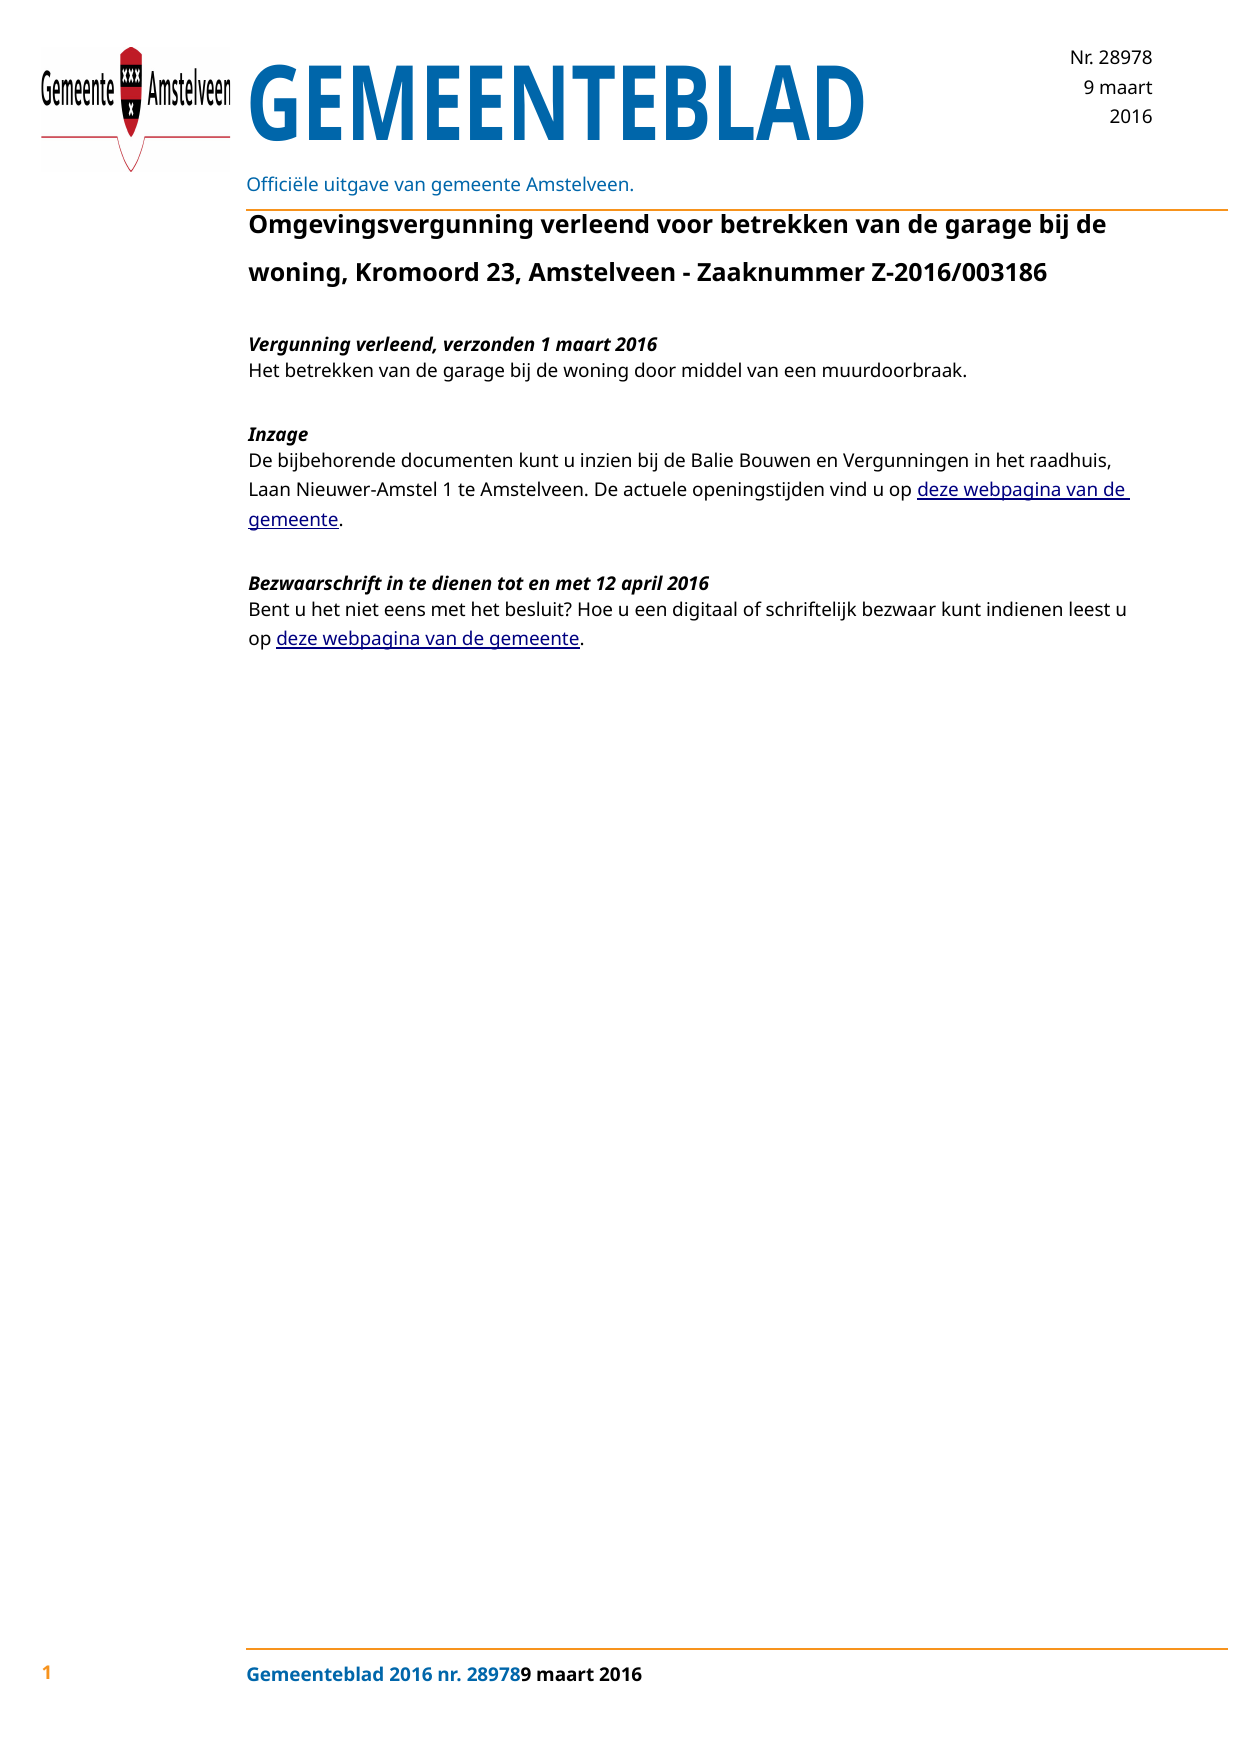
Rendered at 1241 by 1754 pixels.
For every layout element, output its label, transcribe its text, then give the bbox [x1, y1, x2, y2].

text Het betrekken van de garage bij de woning door middel van een muurdoorbraak. [248, 357, 1152, 383]
picture [41, 47, 231, 172]
text Vergunning verleend, verzonden 1 maart 2016 [248, 331, 1152, 357]
text De bijbehorende documenten kunt u inzien bij de Balie Bouwen en Vergunningen in het raadhuis, Laan Nieuwer-Amstel 1 te Amstelveen. De actuele openingstijden vind u op deze webpagina van de gemeente. [248, 447, 1152, 532]
text Omgevingsvergunning verleend voor betrekken van de garage bij de woning, Kromoord 23, Amstelveen - Zaaknummer Z-2016/003186 [248, 211, 1152, 288]
text Bent u het niet eens met het besluit? Hoe u een digitaal of schriftelijk bezwaar kunt indienen leest u op deze webpagina van de gemeente. [248, 596, 1152, 651]
text Bezwaarschrift in te dienen tot en met 12 april 2016 [248, 570, 1152, 596]
text Inzage [248, 421, 1152, 447]
